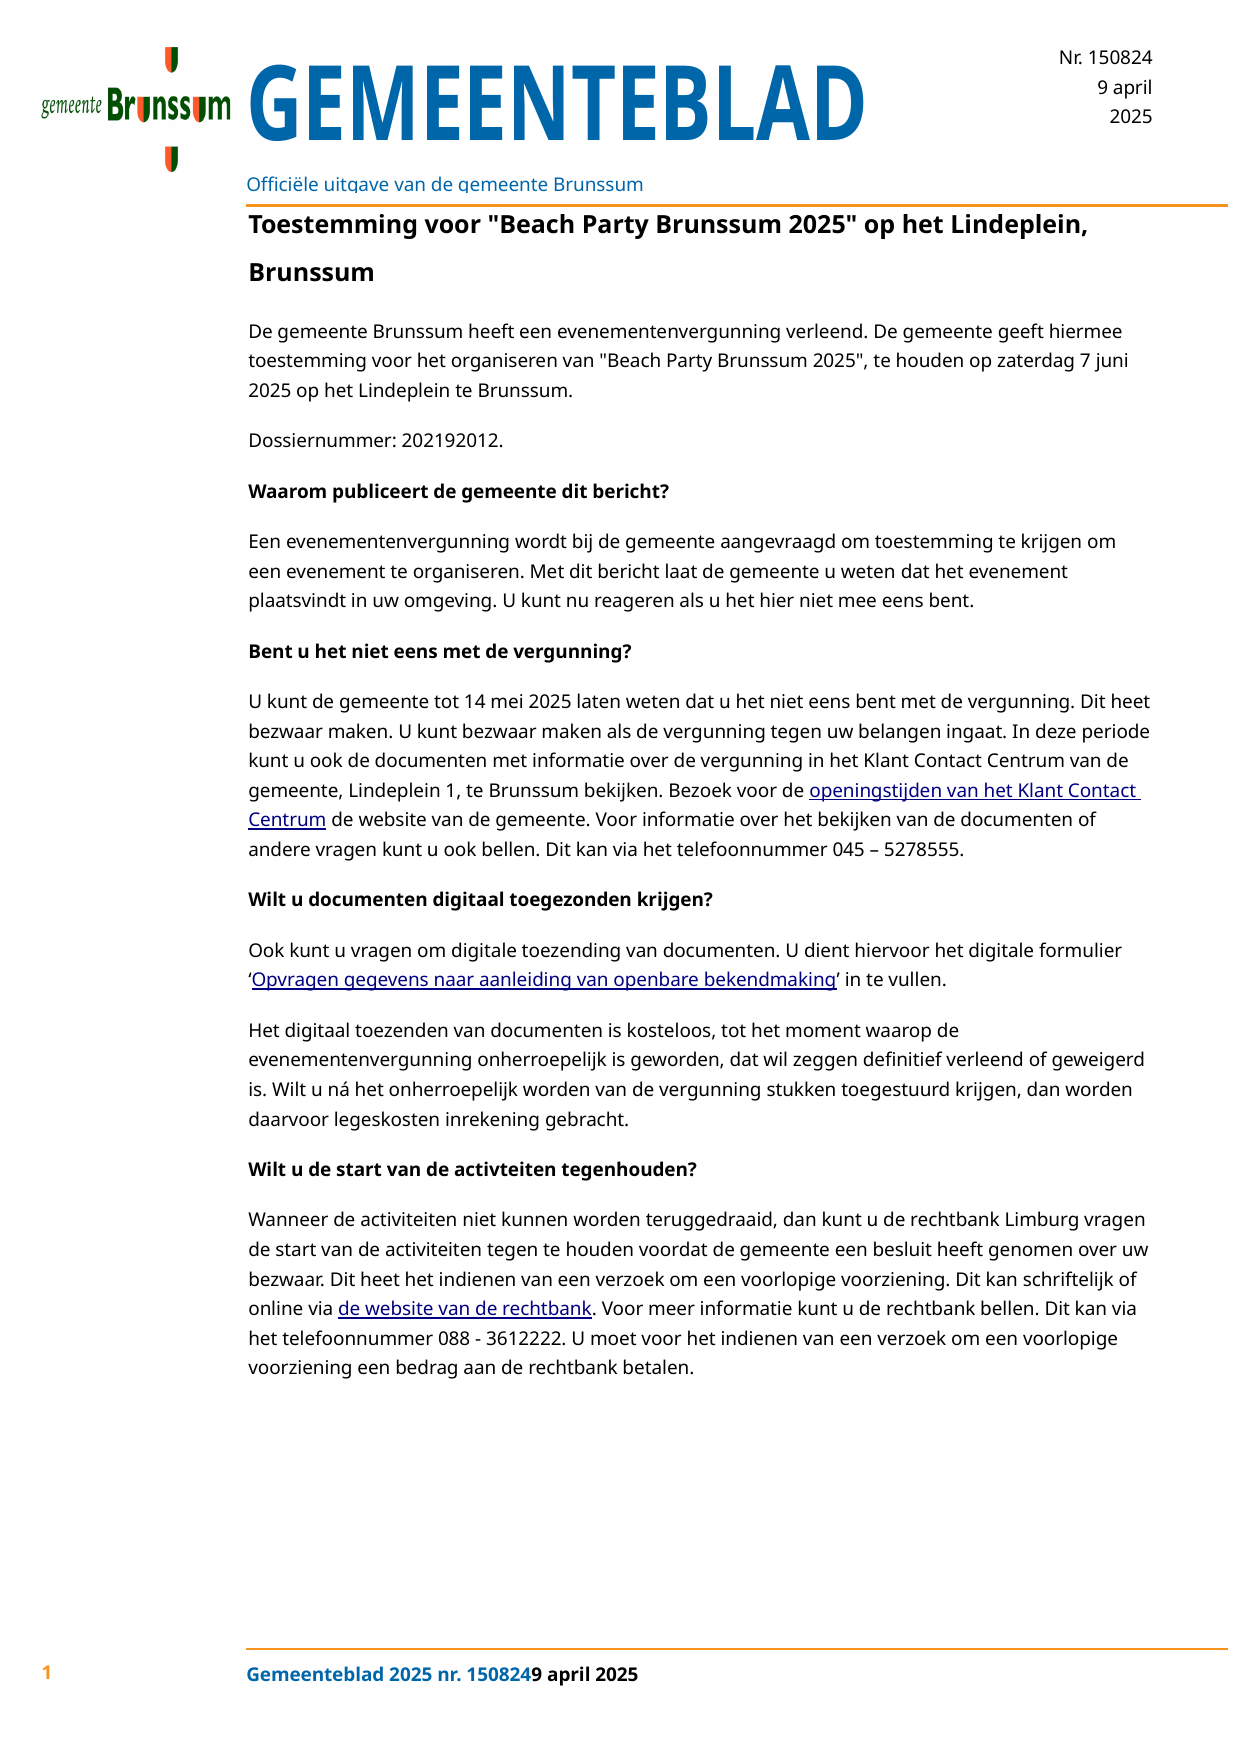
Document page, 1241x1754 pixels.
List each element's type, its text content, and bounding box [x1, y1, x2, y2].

text Ook kunt u vragen om digitale toezending van documenten. U dient hiervoor het digitale formulier ‘Opvragen gegevens naar aanleiding van openbare bekendmaking’ in te vullen. [248, 937, 1152, 992]
picture [41, 47, 231, 172]
text Een evenementenvergunning wordt bij de gemeente aangevraagd om toestemming te krijgen om een evenement te organiseren. Met dit bericht laat de gemeente u weten dat het evenement plaatsvindt in uw omgeving. U kunt nu reageren als u het hier niet mee eens bent. [248, 528, 1152, 613]
text Het digitaal toezenden van documenten is kosteloos, tot het moment waarop de evenementenvergunning onherroepelijk is geworden, dat wil zeggen definitief verleend of geweigerd is. Wilt u ná het onherroepelijk worden van de vergunning stukken toegestuurd krijgen, dan worden daarvoor legeskosten inrekening gebracht. [248, 1017, 1152, 1132]
text Wilt u documenten digitaal toegezonden krijgen? [248, 887, 1152, 912]
text Bent u het niet eens met de vergunning? [248, 638, 1152, 664]
text Wilt u de start van de activteiten tegenhouden? [248, 1156, 1152, 1182]
text Waarom publiceert de gemeente dit bericht? [248, 478, 1152, 504]
text Toestemming voor "Beach Party Brunssum 2025" op het Lindeplein, Brunssum [248, 207, 1152, 288]
text Wanneer de activiteiten niet kunnen worden teruggedraaid, dan kunt u de rechtbank Limburg vragen de start van de activiteiten tegen te houden voordat de gemeente een besluit heeft genomen over uw bezwaar. Dit heet het indienen van een verzoek om een voorlopige voorziening. Dit kan schriftelijk of online via de website van de rechtbank. Voor meer informatie kunt u de rechtbank bellen. Dit kan via het telefoonnummer 088 - 3612222. U moet voor het indienen van een verzoek om een voorlopige voorziening een bedrag aan de rechtbank betalen. [248, 1207, 1152, 1380]
text De gemeente Brunssum heeft een evenementenvergunning verleend. De gemeente geeft hiermee toestemming voor het organiseren van "Beach Party Brunssum 2025", te houden op zaterdag 7 juni 2025 op het Lindeplein te Brunssum. [248, 318, 1152, 403]
text Dossiernummer: 202192012. [248, 427, 1152, 453]
text U kunt de gemeente tot 14 mei 2025 laten weten dat u het niet eens bent met de vergunning. Dit heet bezwaar maken. U kunt bezwaar maken als de vergunning tegen uw belangen ingaat. In deze periode kunt u ook de documenten met informatie over de vergunning in het Klant Contact Centrum van de gemeente, Lindeplein 1, te Brunssum bekijken. Bezoek voor de openingstijden van het Klant Contact Centrum de website van de gemeente. Voor informatie over het bekijken van de documenten of andere vragen kunt u ook bellen. Dit kan via het telefoonnummer 045 – 5278555. [248, 688, 1152, 862]
